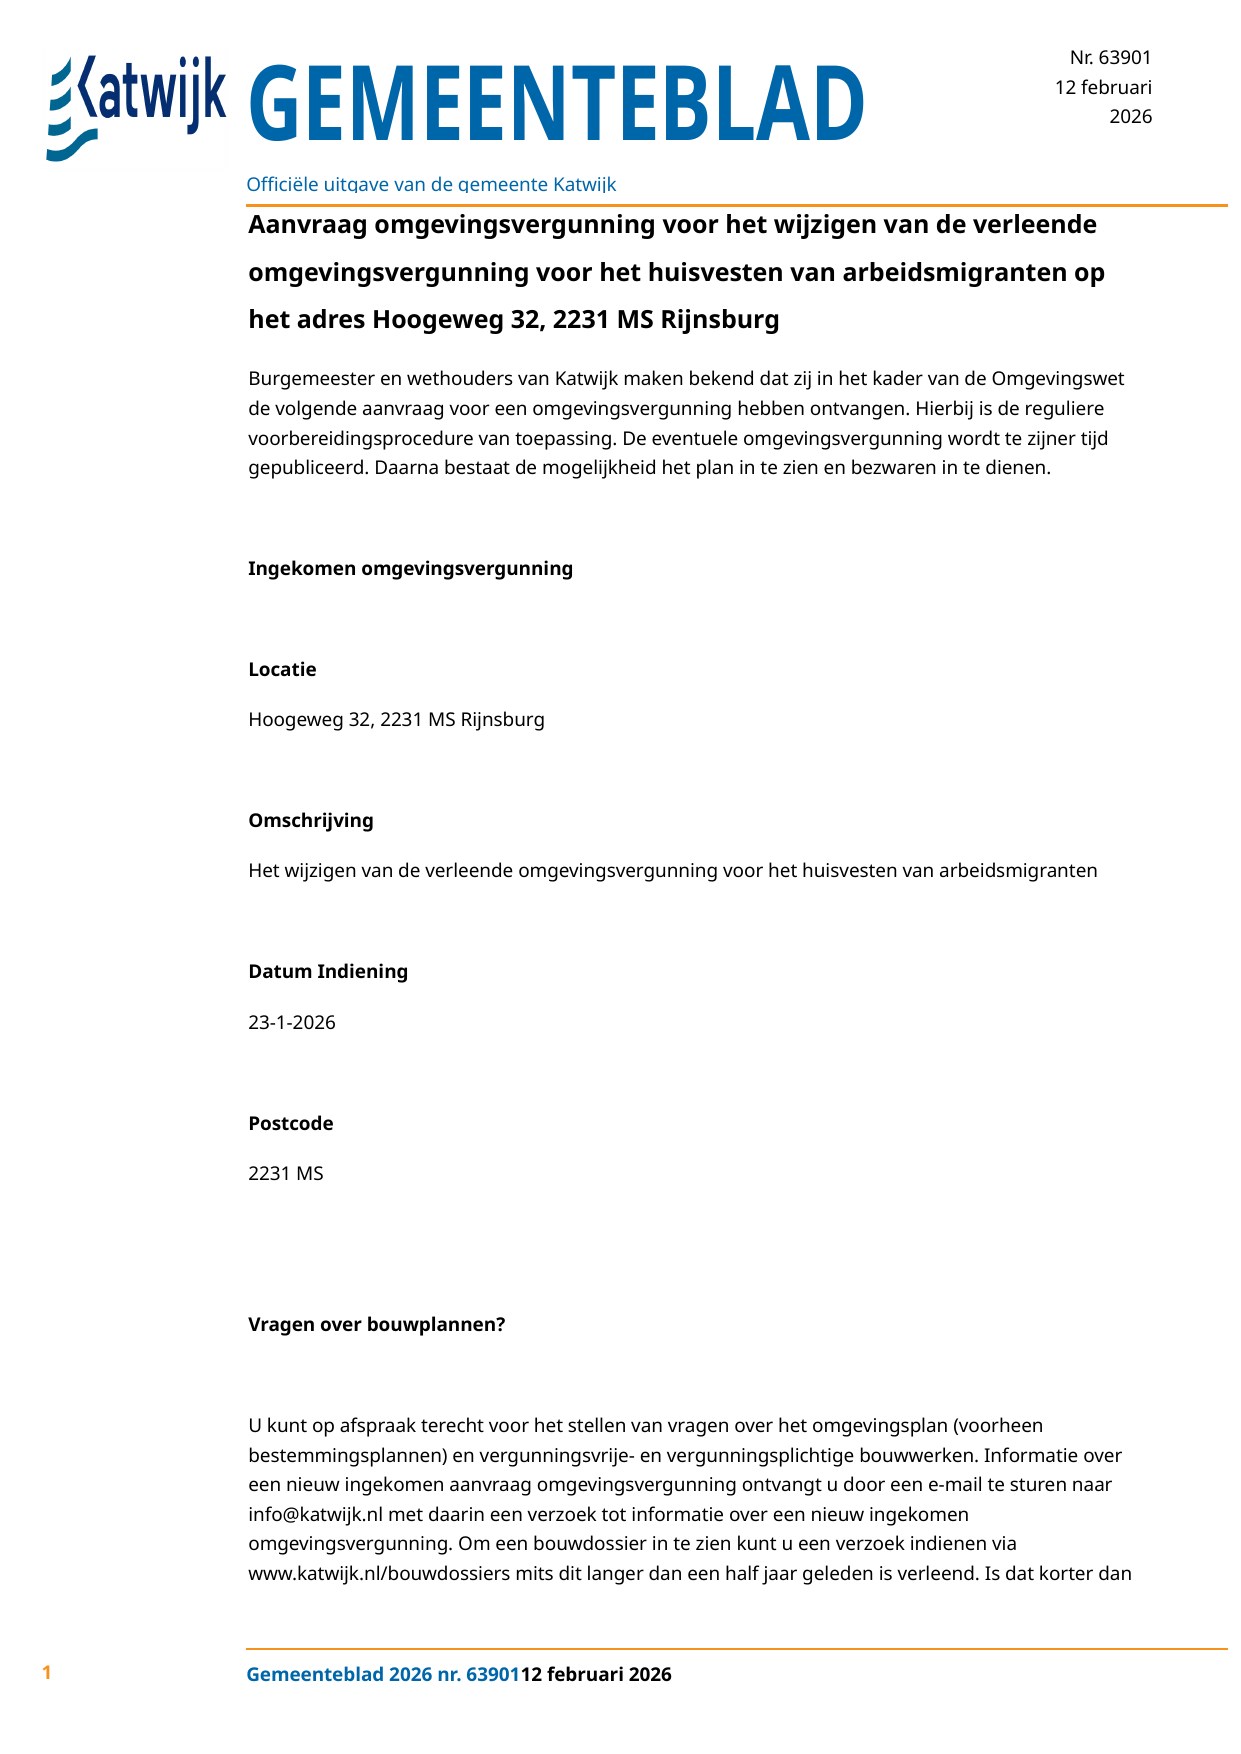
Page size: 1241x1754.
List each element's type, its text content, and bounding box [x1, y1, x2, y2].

text Postcode [248, 1110, 1152, 1135]
picture [41, 47, 231, 172]
text Het wijzigen van de verleende omgevingsvergunning voor het huisvesten van arbeidsmigranten [248, 858, 1152, 883]
text Omschrijving [248, 807, 1152, 833]
text Ingekomen omgevingsvergunning [248, 555, 1152, 581]
text Locatie [248, 656, 1152, 682]
text Hoogeweg 32, 2231 MS Rijnsburg [248, 706, 1152, 732]
text U kunt op afspraak terecht voor het stellen van vragen over het omgevingsplan (voorheen bestemmingsplannen) en vergunningsvrije- en vergunningsplichtige bouwwerken. Informatie over een nieuw ingekomen aanvraag omgevingsvergunning ontvangt u door een e-mail te sturen naar info@katwijk.nl met daarin een verzoek tot informatie over een nieuw ingekomen omgevingsvergunning. Om een bouwdossier in te zien kunt u een verzoek indienen via www.katwijk.nl/bouwdossiers mits dit langer dan een half jaar geleden is verleend. Is dat korter dan [248, 1412, 1152, 1586]
text Burgemeester en wethouders van Katwijk maken bekend dat zij in het kader van de Omgevingswet de volgende aanvraag voor een omgevingsvergunning hebben ontvangen. Hierbij is de reguliere voorbereidingsprocedure van toepassing. De eventuele omgevingsvergunning wordt te zijner tijd gepubliceerd. Daarna bestaat de mogelijkheid het plan in te zien en bezwaren in te dienen. [248, 366, 1152, 480]
text Vragen over bouwplannen? [248, 1311, 1152, 1337]
text Datum Indiening [248, 958, 1152, 984]
text 23-1-2026 [248, 1009, 1152, 1034]
text Aanvraag omgevingsvergunning voor het wijzigen van de verleende omgevingsvergunning voor het huisvesten van arbeidsmigranten op het adres Hoogeweg 32, 2231 MS Rijnsburg [248, 207, 1152, 336]
text 2231 MS [248, 1160, 1152, 1186]
